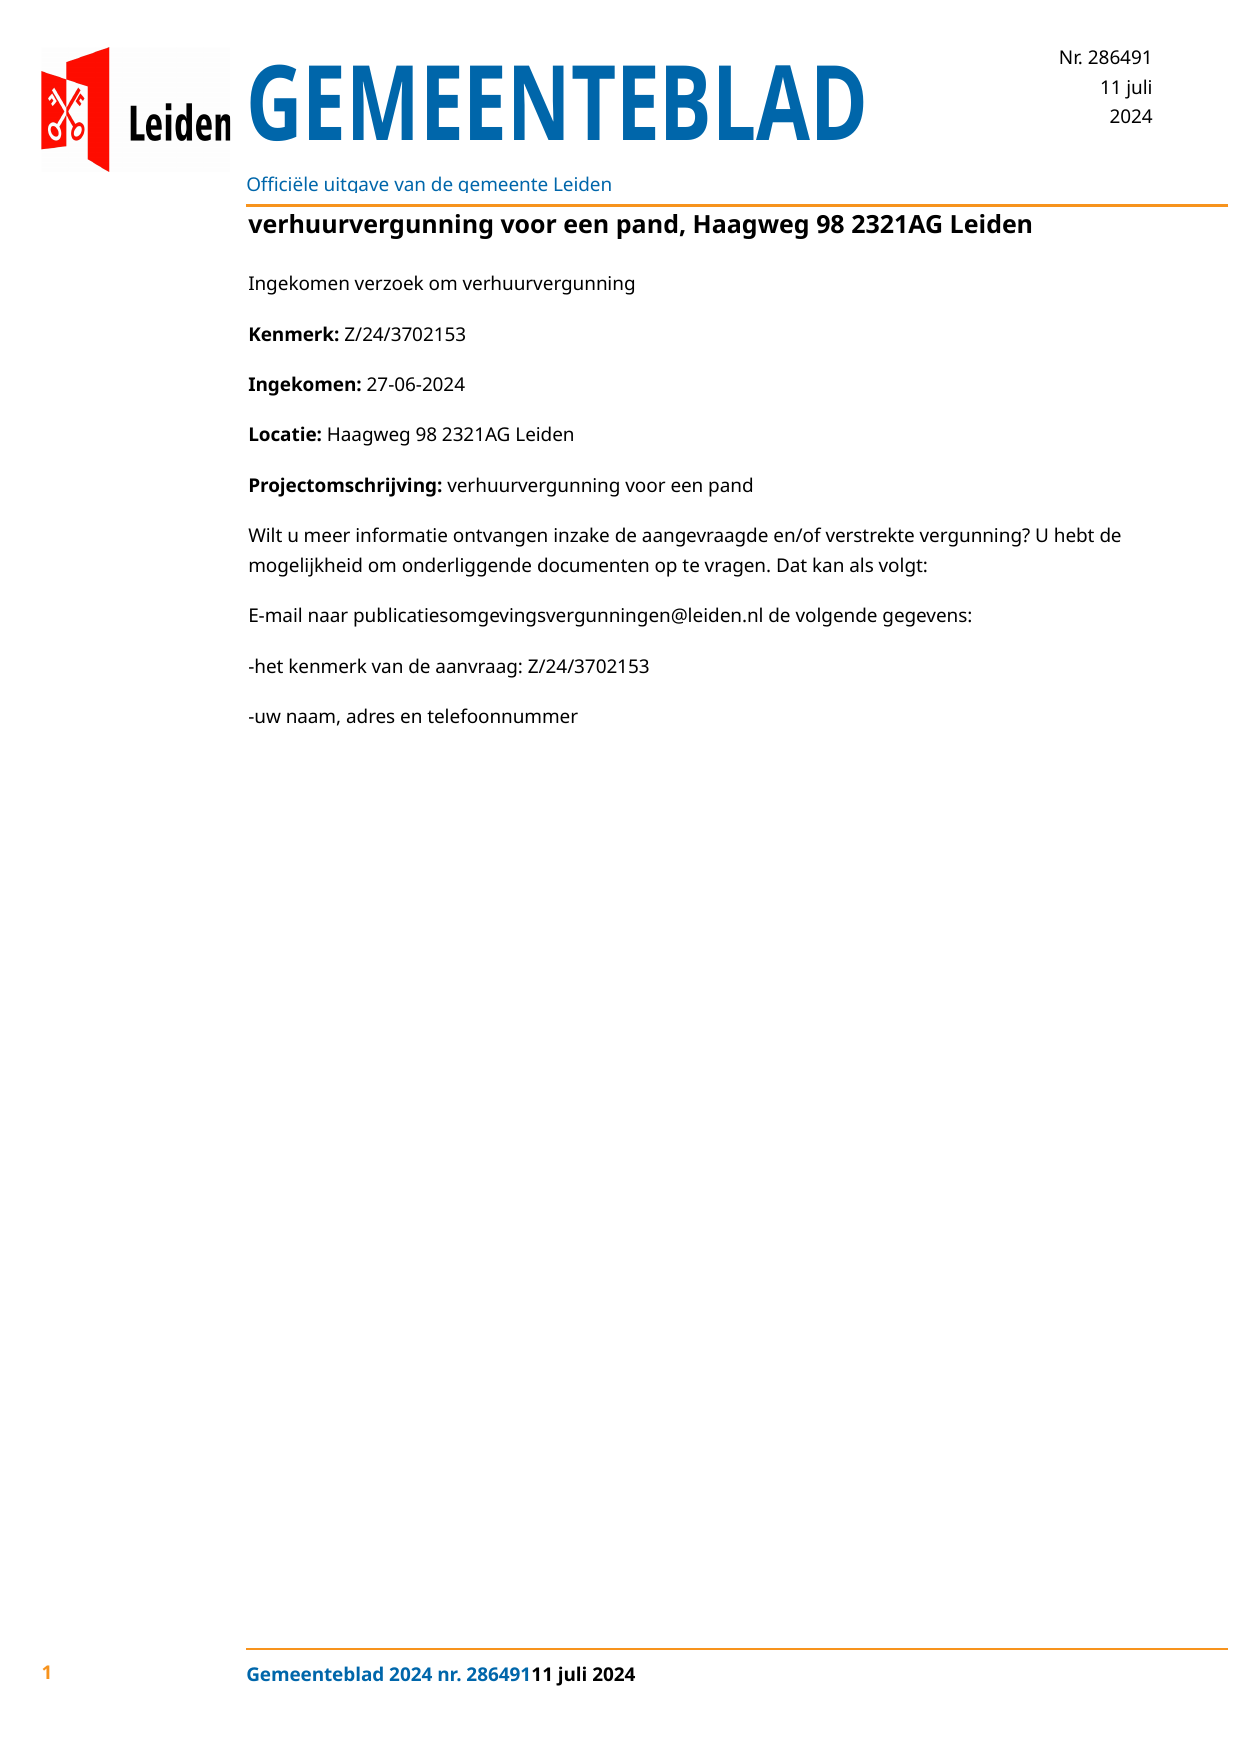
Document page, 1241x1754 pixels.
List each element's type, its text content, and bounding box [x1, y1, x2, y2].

text E-mail naar publicatiesomgevingsvergunningen@leiden.nl de volgende gegevens: [248, 602, 1152, 628]
text verhuurvergunning voor een pand, Haagweg 98 2321AG Leiden [248, 207, 1152, 241]
picture [41, 47, 231, 172]
text Kenmerk: Z/24/3702153 [248, 321, 1152, 346]
text Ingekomen verzoek om verhuurvergunning [248, 270, 1152, 296]
text Projectomschrijving: verhuurvergunning voor een pand [248, 472, 1152, 498]
text -uw naam, adres en telefoonnummer [248, 703, 1152, 729]
text Ingekomen: 27-06-2024 [248, 371, 1152, 397]
text Wilt u meer informatie ontvangen inzake de aangevraagde en/of verstrekte vergunning? U hebt de mogelijkheid om onderliggende documenten op te vragen. Dat kan als volgt: [248, 522, 1152, 578]
text -het kenmerk van de aanvraag: Z/24/3702153 [248, 653, 1152, 678]
text Locatie: Haagweg 98 2321AG Leiden [248, 422, 1152, 447]
